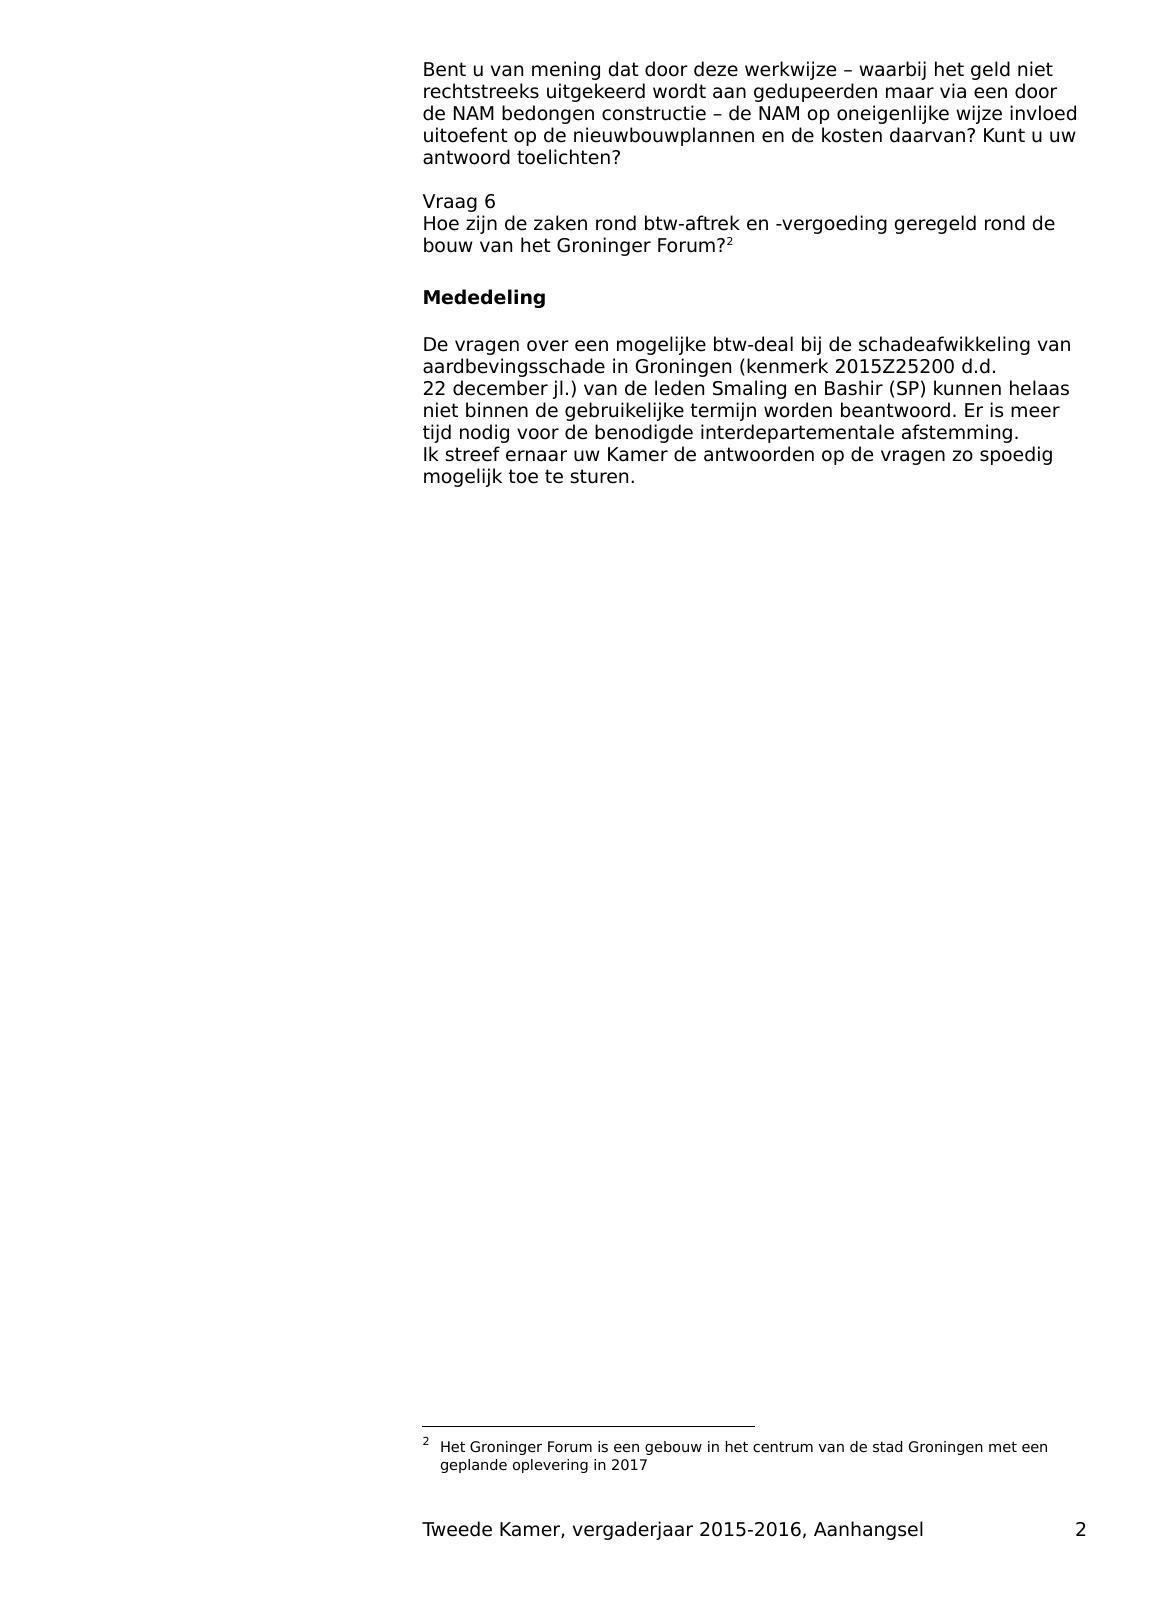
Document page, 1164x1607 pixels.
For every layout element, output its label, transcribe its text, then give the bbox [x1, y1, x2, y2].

subtitle Mededeling [422, 287, 1087, 309]
text Bent u van mening dat door deze werkwijze – waarbij het geld niet rechtstreeks uitgekeerd wordt aan gedupeerden maar via een door de NAM bedongen constructie – de NAM op oneigenlijke wijze invloed uitoefent op de nieuwbouwplannen en de kosten daarvan? Kunt u uw antwoord toelichten? [422, 59, 1087, 169]
text Hoe zijn de zaken rond btw-aftrek en -vergoeding geregeld rond de bouw van het Groninger Forum? [422, 213, 1087, 257]
text Het Groninger Forum is een gebouw in het centrum van de stad Groningen met een geplande oplevering in 2017 [422, 1435, 1087, 1474]
text Ik streef ernaar uw Kamer de antwoorden op de vragen zo spoedig mogelijk toe te sturen. [422, 444, 1087, 488]
text Vraag 6 [422, 191, 1087, 213]
text De vragen over een mogelijke btw-deal bij de schadeafwikkeling van aardbevingsschade in Groningen (kenmerk 2015Z25200 d.d. 22 december jl.) van de leden Smaling en Bashir (SP) kunnen helaas niet binnen de gebruikelijke termijn worden beantwoord. Er is meer tijd nodig voor de benodigde interdepartementale afstemming. [422, 334, 1087, 444]
